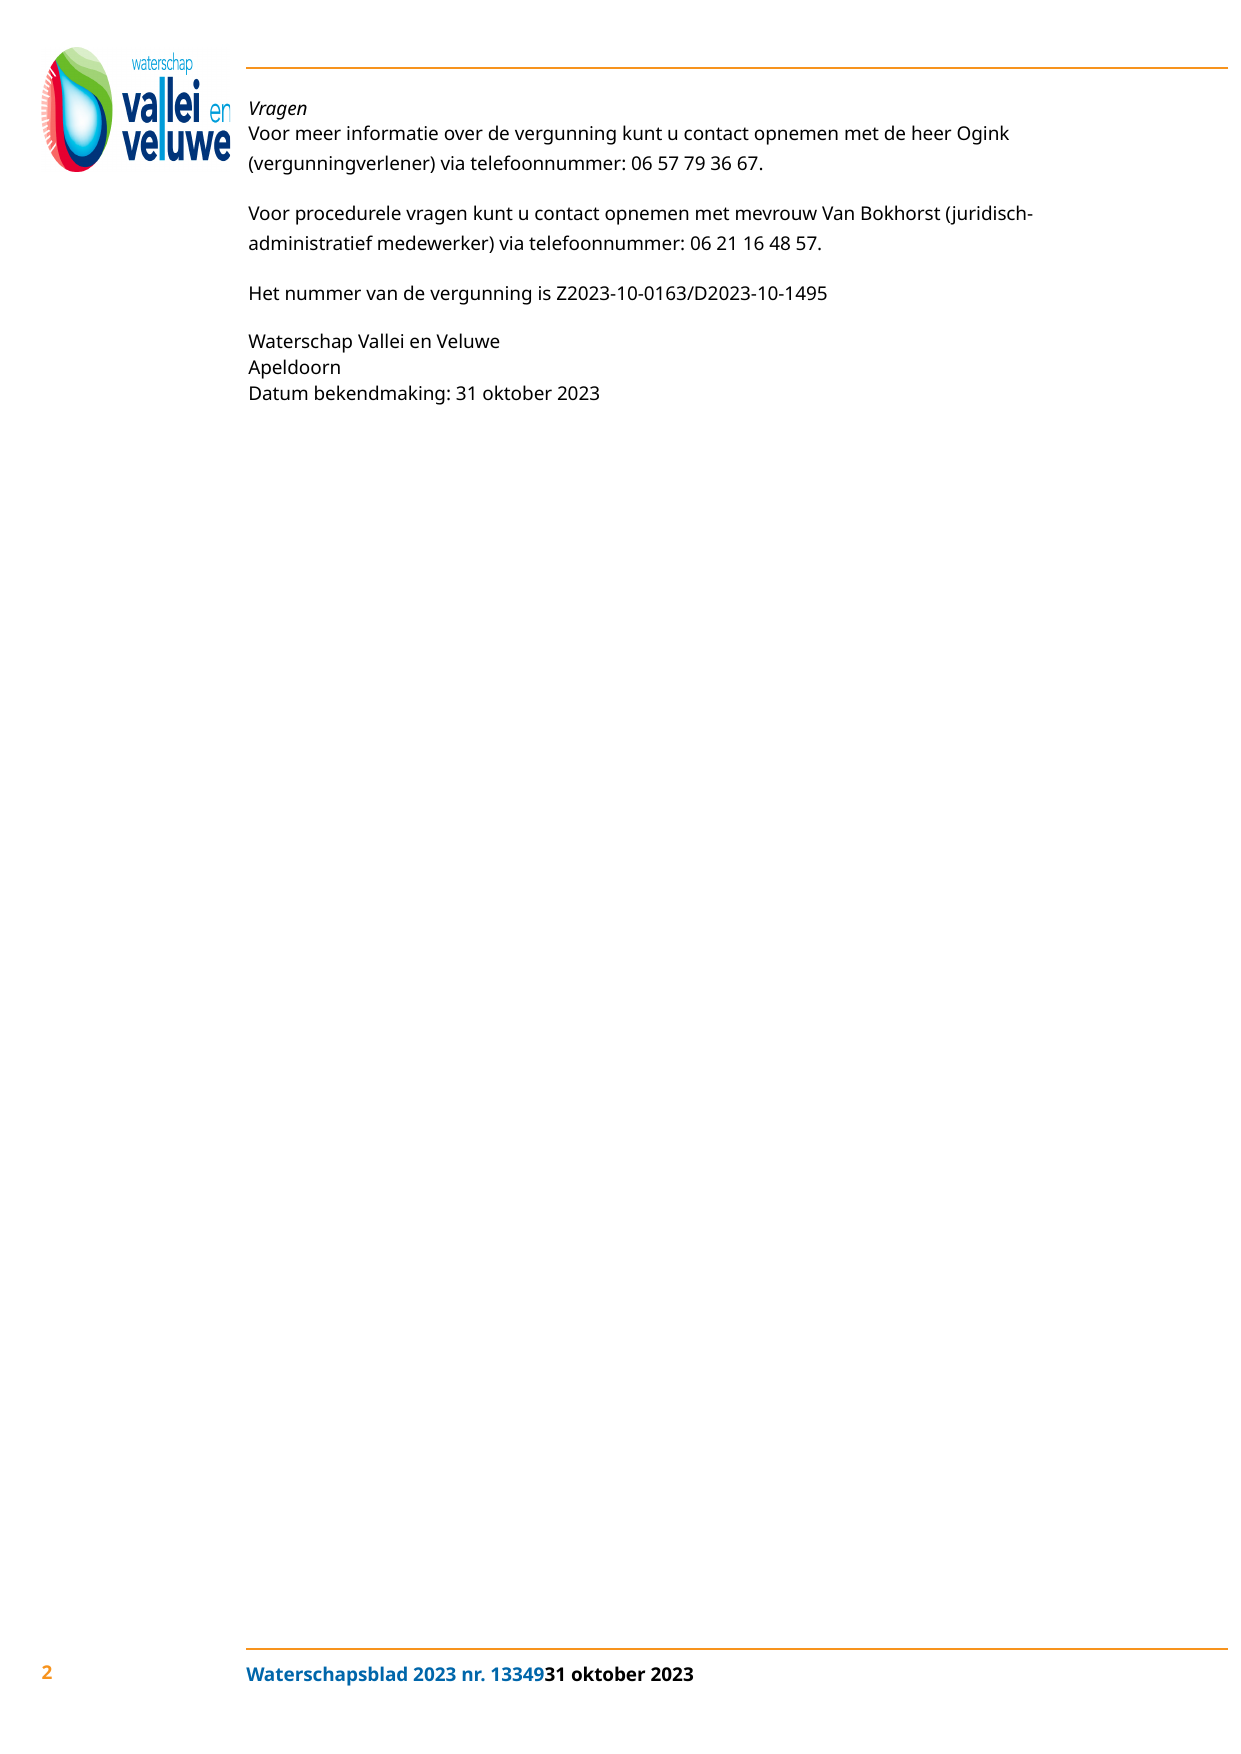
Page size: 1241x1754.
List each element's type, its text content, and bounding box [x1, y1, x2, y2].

text Apeldoorn [248, 354, 1152, 380]
text Voor procedurele vragen kunt u contact opnemen met mevrouw Van Bokhorst (juridisch-administratief medewerker) via telefoonnummer: 06 21 16 48 57. [248, 201, 1152, 256]
picture [41, 47, 231, 172]
text Datum bekendmaking: 31 oktober 2023 [248, 380, 1152, 406]
text Het nummer van de vergunning is Z2023-10-0163/D2023-10-1495 [248, 281, 1152, 306]
text Voor meer informatie over de vergunning kunt u contact opnemen met de heer Ogink (vergunningverlener) via telefoonnummer: 06 57 79 36 67. [248, 121, 1152, 176]
text Waterschap Vallei en Veluwe [248, 328, 1152, 354]
text Vragen [248, 95, 1152, 121]
